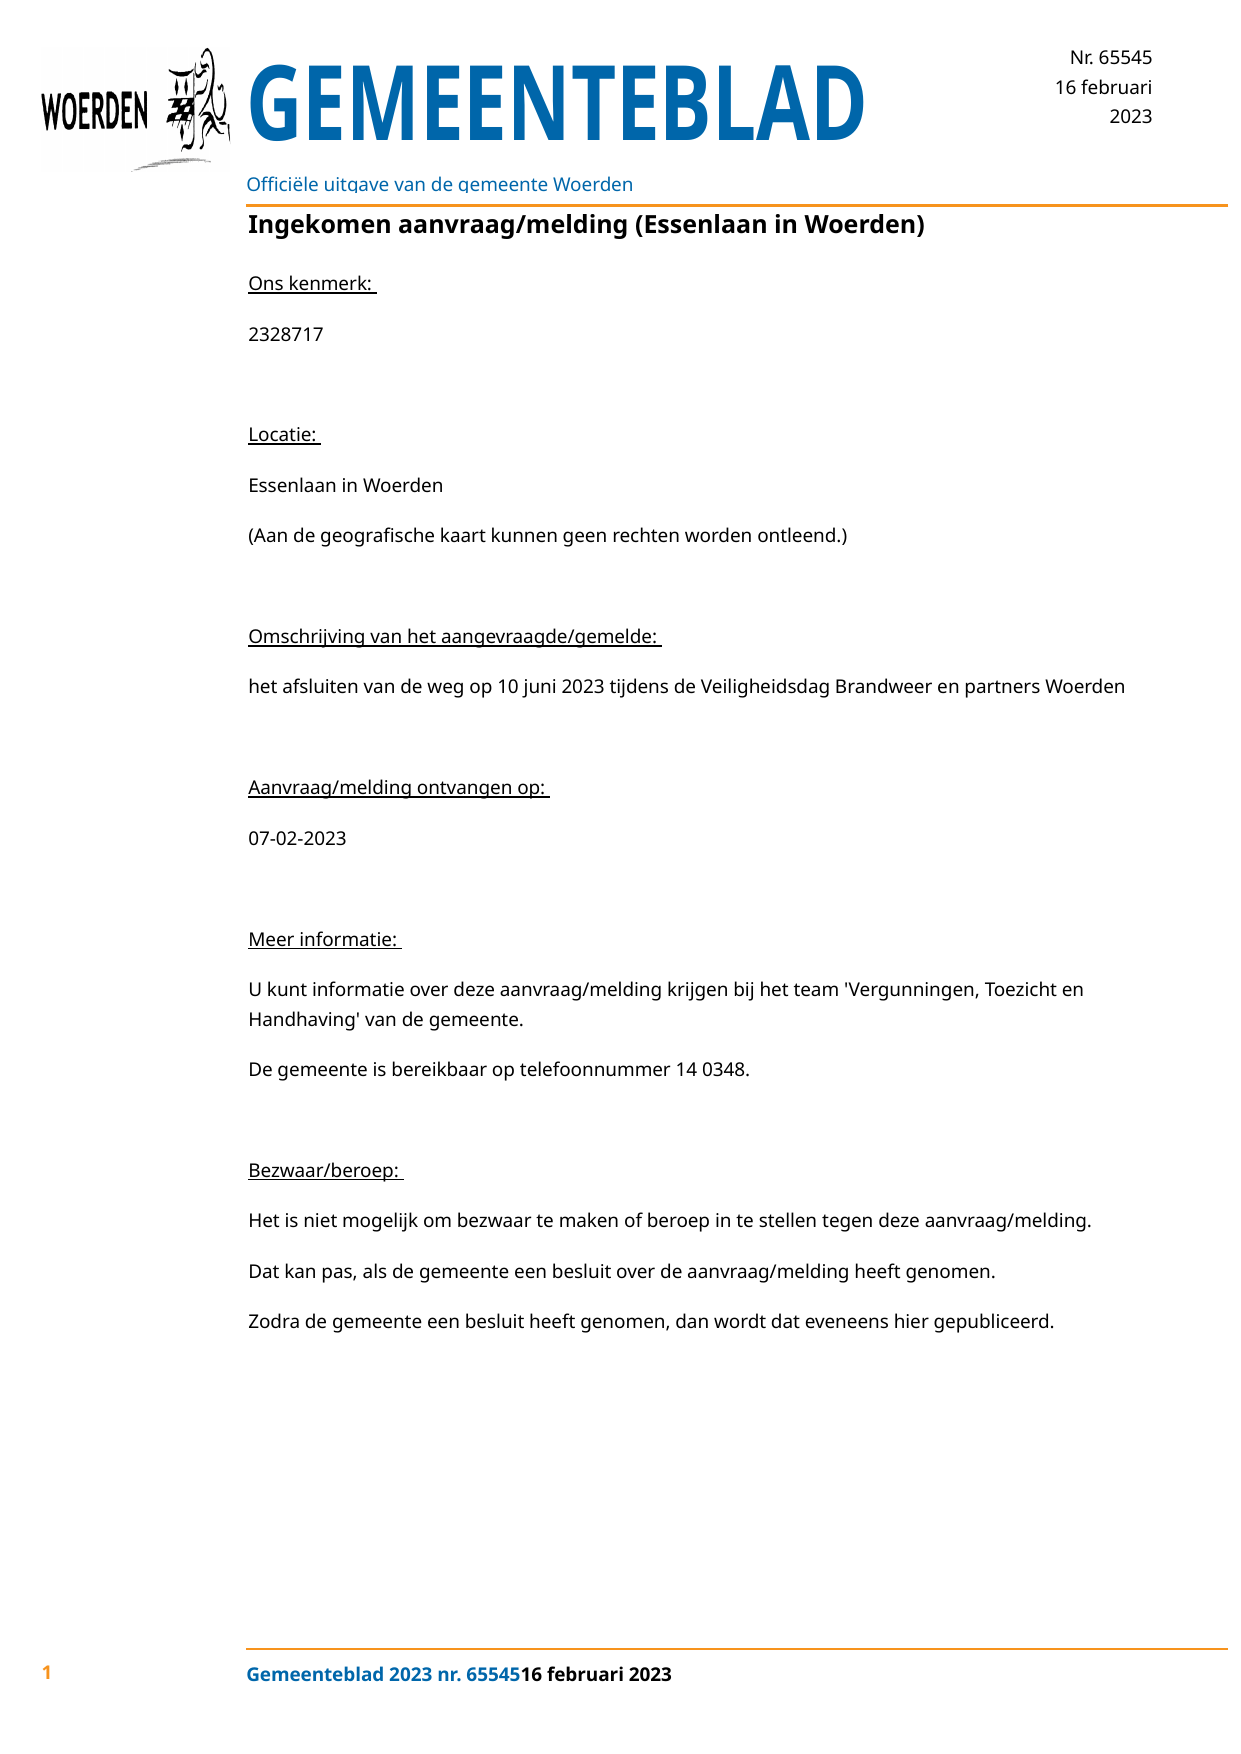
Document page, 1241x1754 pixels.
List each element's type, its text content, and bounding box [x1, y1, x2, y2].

text 07-02-2023 [248, 825, 1152, 851]
text Essenlaan in Woerden [248, 472, 1152, 498]
text Omschrijving van het aangevraagde/gemelde: [248, 623, 1152, 649]
text Zodra de gemeente een besluit heeft genomen, dan wordt dat eveneens hier gepubliceerd. [248, 1308, 1152, 1334]
text Bezwaar/beroep: [248, 1157, 1152, 1183]
text Ingekomen aanvraag/melding (Essenlaan in Woerden) [248, 207, 1152, 241]
text De gemeente is bereikbaar op telefoonnummer 14 0348. [248, 1056, 1152, 1082]
text het afsluiten van de weg op 10 juni 2023 tijdens de Veiligheidsdag Brandweer en partners Woerden [248, 674, 1152, 699]
text Het is niet mogelijk om bezwaar te maken of beroep in te stellen tegen deze aanvraag/melding. [248, 1207, 1152, 1233]
picture [41, 47, 231, 172]
text Aanvraag/melding ontvangen op: [248, 774, 1152, 800]
text Locatie: [248, 422, 1152, 447]
text (Aan de geografische kaart kunnen geen rechten worden ontleend.) [248, 522, 1152, 548]
text 2328717 [248, 321, 1152, 346]
text Ons kenmerk: [248, 270, 1152, 296]
text Meer informatie: [248, 926, 1152, 951]
text U kunt informatie over deze aanvraag/melding krijgen bij het team 'Vergunningen, Toezicht en Handhaving' van de gemeente. [248, 976, 1152, 1031]
text Dat kan pas, als de gemeente een besluit over de aanvraag/melding heeft genomen. [248, 1258, 1152, 1283]
